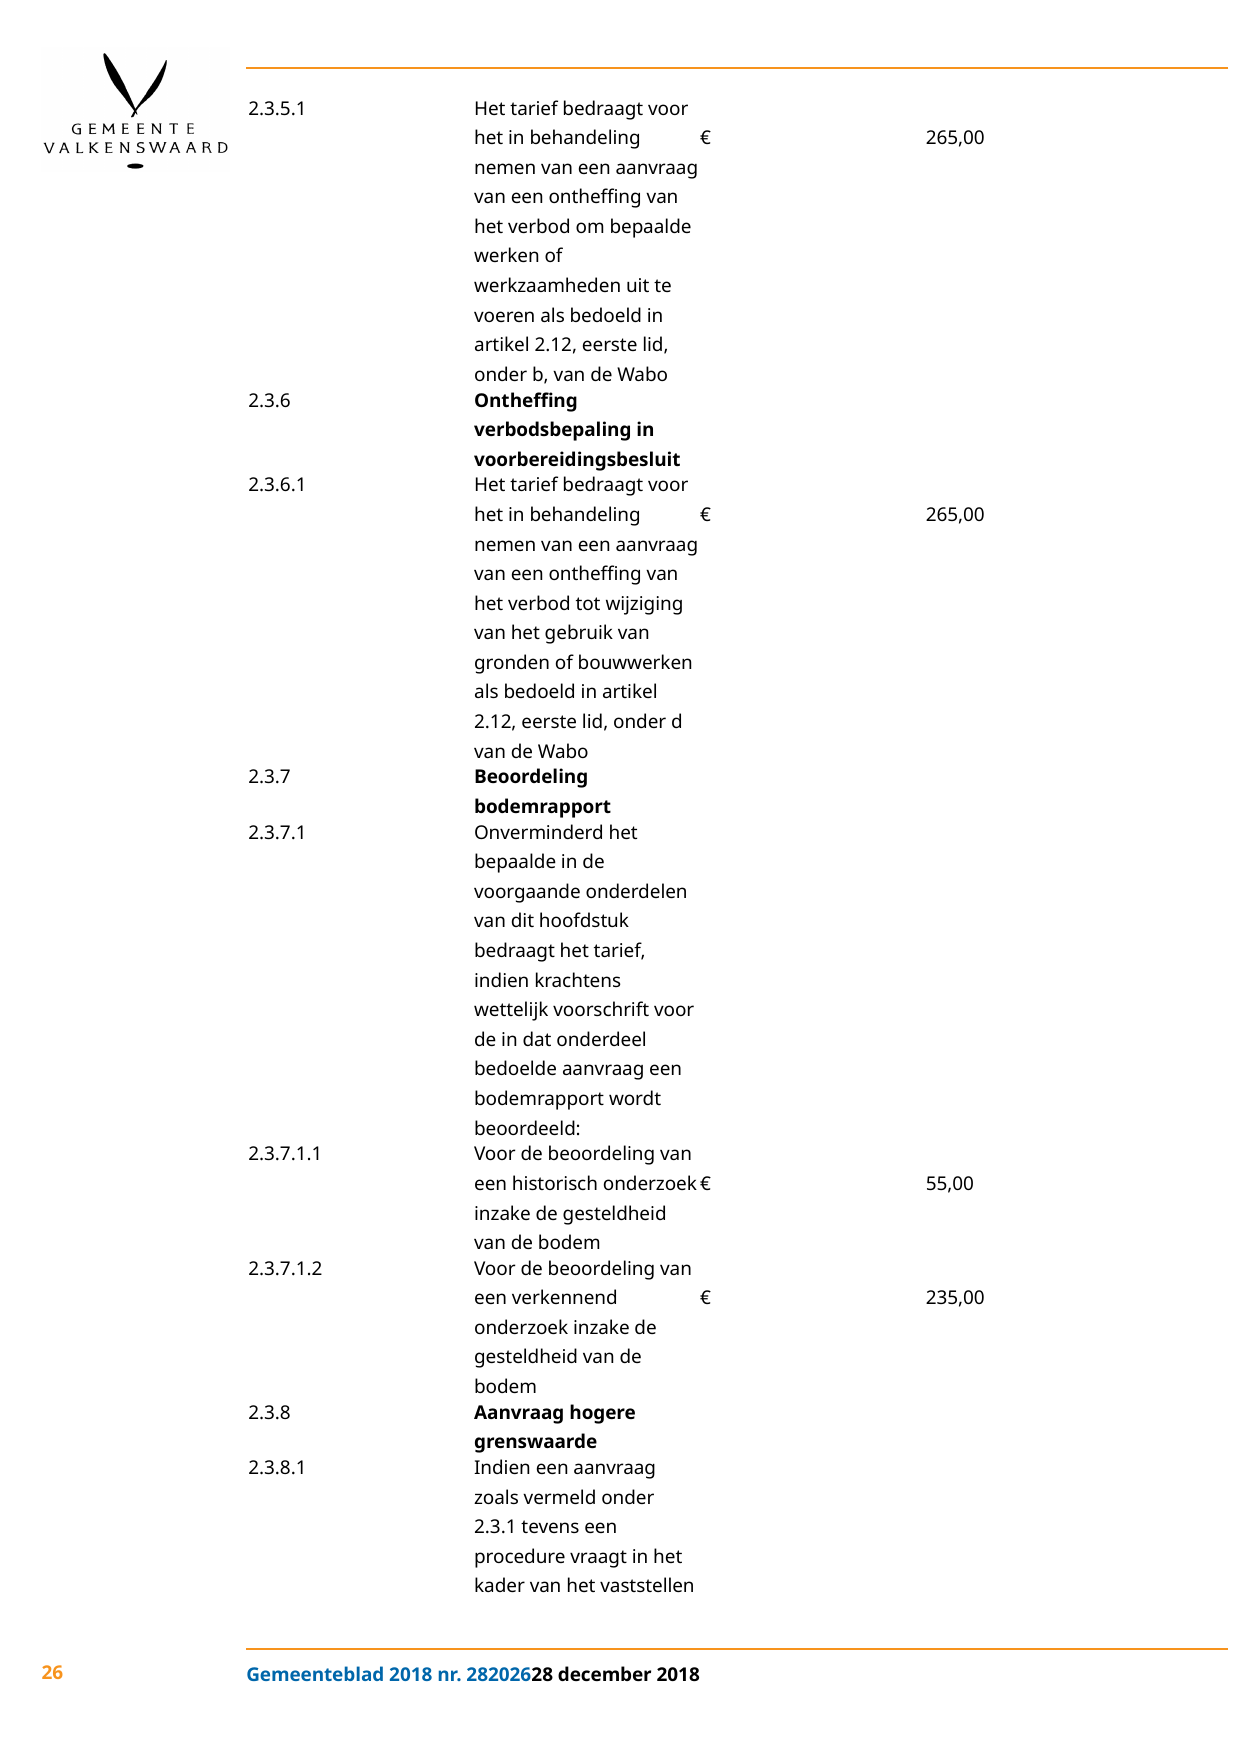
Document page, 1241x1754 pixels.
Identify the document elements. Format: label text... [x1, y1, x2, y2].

table_cell 2.3.7.1 [248, 819, 474, 1141]
table_cell Indien een aanvraag zoals vermeld onder 2.3.1 tevens een procedure vraagt in het kader van het vaststellen [474, 1454, 700, 1598]
table_cell 2.3.7.1.2 [248, 1255, 474, 1399]
table_cell [926, 819, 1152, 1141]
table_cell 2.3.7.1.1 [248, 1141, 474, 1255]
table_cell 2.3.6.1 [248, 472, 474, 764]
table_cell € [700, 472, 926, 764]
table_cell [700, 1454, 926, 1598]
table_cell € [700, 95, 926, 387]
table_cell Ontheffing verbodsbepaling in voorbereidingsbesluit [474, 387, 700, 472]
table_cell Het tarief bedraagt voor het in behandeling nemen van een aanvraag van een ontheffing van het verbod om bepaalde werken of werkzaamheden uit te voeren als bedoeld in artikel 2.12, eerste lid, onder b, van de Wabo [474, 95, 700, 387]
table_cell [700, 764, 926, 819]
table_cell [700, 819, 926, 1141]
picture [41, 47, 231, 172]
table_cell Voor de beoordeling van een historisch onderzoek inzake de gesteldheid van de bodem [474, 1141, 700, 1255]
table_cell [926, 764, 1152, 819]
table_cell 235,00 [926, 1255, 1152, 1399]
table_cell 55,00 [926, 1141, 1152, 1255]
table_cell Het tarief bedraagt voor het in behandeling nemen van een aanvraag van een ontheffing van het verbod tot wijziging van het gebruik van gronden of bouwwerken als bedoeld in artikel 2.12, eerste lid, onder d van de Wabo [474, 472, 700, 764]
table_cell [700, 1399, 926, 1454]
table_cell 2.3.8.1 [248, 1454, 474, 1598]
table_cell 2.3.6 [248, 387, 474, 472]
table_cell Voor de beoordeling van een verkennend onderzoek inzake de gesteldheid van de bodem [474, 1255, 700, 1399]
table_cell 2.3.8 [248, 1399, 474, 1454]
table_cell 2.3.7 [248, 764, 474, 819]
table_cell € [700, 1141, 926, 1255]
table_cell 265,00 [926, 95, 1152, 387]
table_cell 265,00 [926, 472, 1152, 764]
table_cell [926, 387, 1152, 472]
table_cell € [700, 1255, 926, 1399]
table_cell [700, 387, 926, 472]
table_cell [926, 1454, 1152, 1598]
table_cell Aanvraag hogere grenswaarde [474, 1399, 700, 1454]
table_cell 2.3.5.1 [248, 95, 474, 387]
table_cell [926, 1399, 1152, 1454]
table_cell Onverminderd het bepaalde in de voorgaande onderdelen van dit hoofdstuk bedraagt het tarief, indien krachtens wettelijk voorschrift voor de in dat onderdeel bedoelde aanvraag een bodemrapport wordt beoordeeld: [474, 819, 700, 1141]
table_cell Beoordeling bodemrapport [474, 764, 700, 819]
